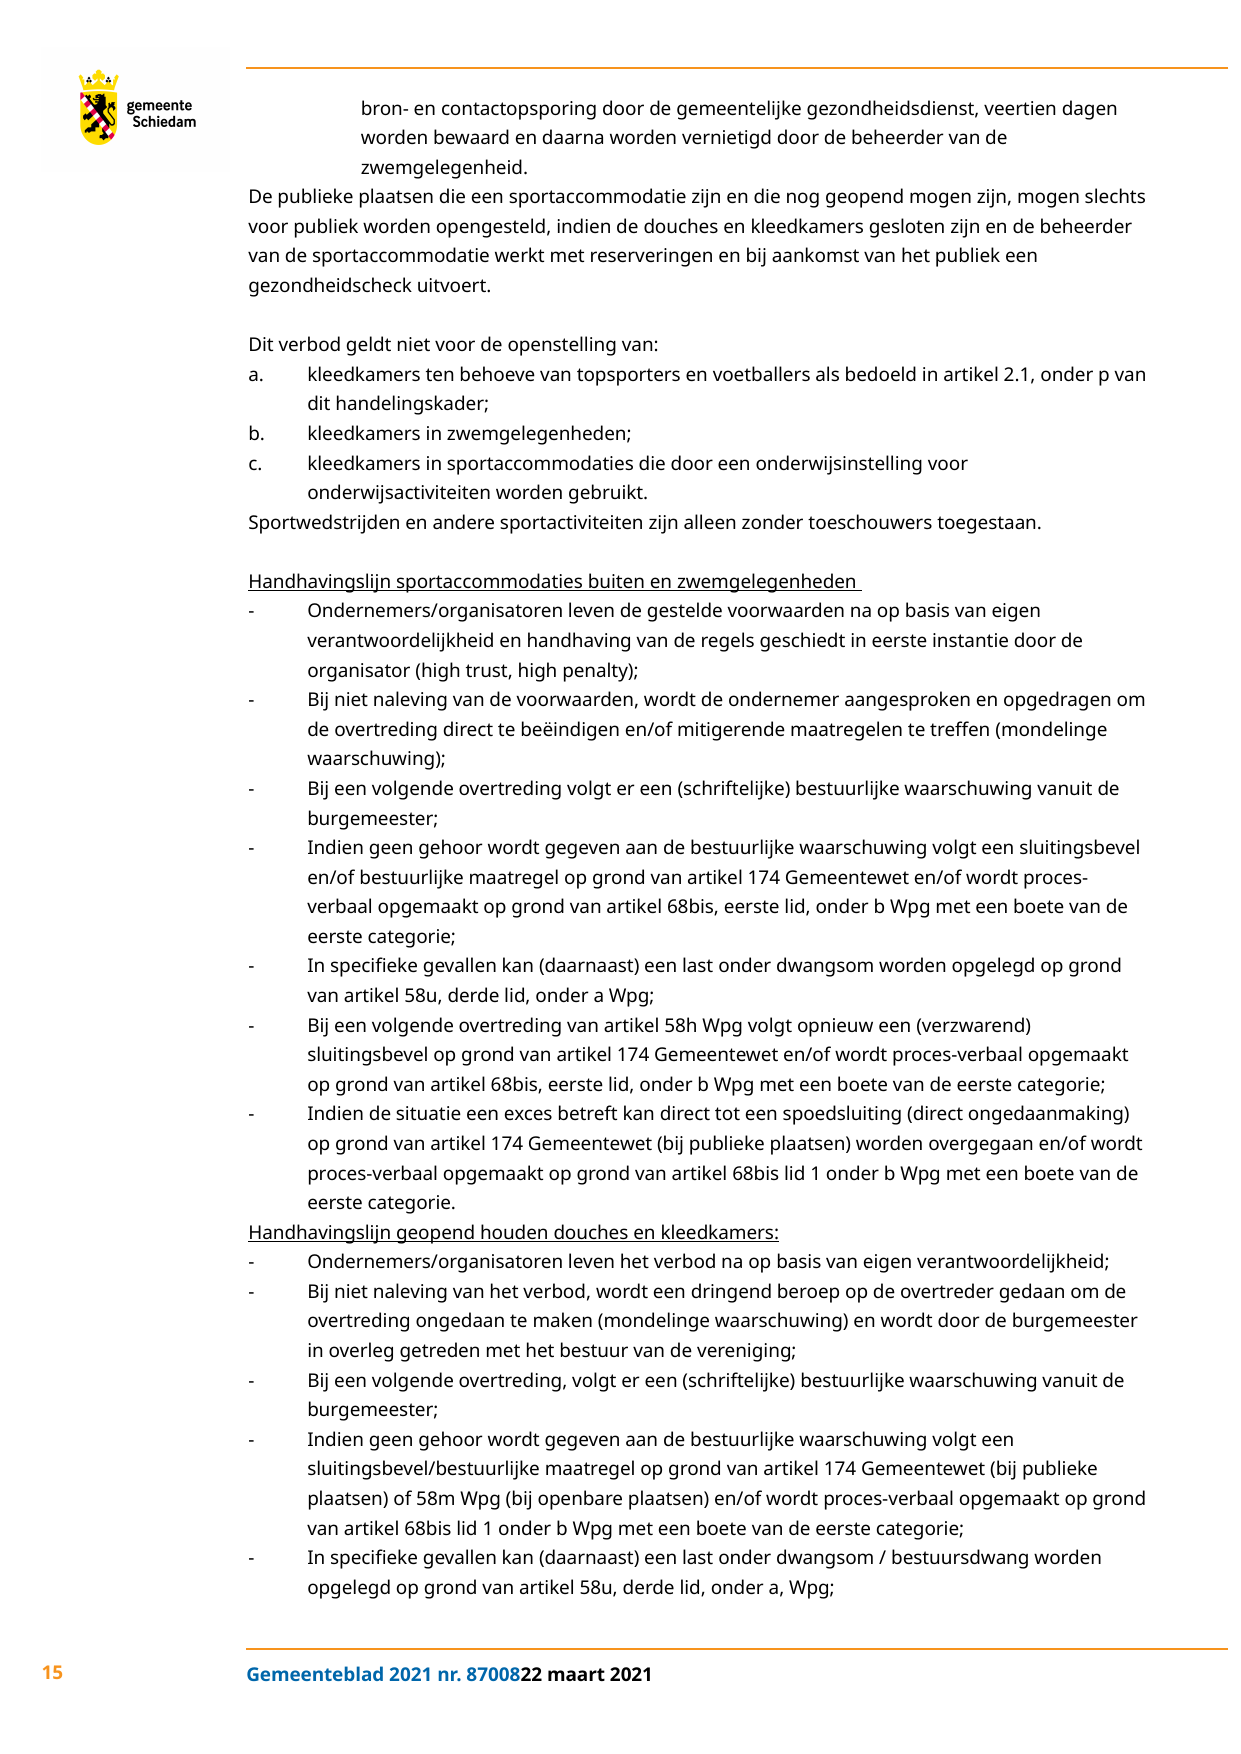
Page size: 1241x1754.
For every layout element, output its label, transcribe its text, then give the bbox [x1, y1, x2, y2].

list In specifieke gevallen kan (daarnaast) een last onder dwangsom / bestuursdwang worden opgelegd op grond van artikel 58u, derde lid, onder a, Wpg; [248, 1544, 1152, 1600]
list Indien de situatie een exces betreft kan direct tot een spoedsluiting (direct ongedaanmaking) op grond van artikel 174 Gemeentewet (bij publieke plaatsen) worden overgegaan en/of wordt proces-verbaal opgemaakt op grond van artikel 68bis lid 1 onder b Wpg met een boete van de eerste categorie. [248, 1101, 1152, 1215]
list Bij niet naleving van het verbod, wordt een dringend beroep op de overtreder gedaan om de overtreding ongedaan te maken (mondelinge waarschuwing) en wordt door de burgemeester in overleg getreden met het bestuur van de vereniging; [248, 1278, 1152, 1363]
picture [41, 47, 231, 172]
list kleedkamers in zwemgelegenheden; [248, 420, 1152, 446]
text De publieke plaatsen die een sportaccommodatie zijn en die nog geopend mogen zijn, mogen slechts voor publiek worden opengesteld, indien de douches en kleedkamers gesloten zijn en de beheerder van de sportaccommodatie werkt met reserveringen en bij aankomst van het publiek een gezondheidscheck uitvoert. [248, 183, 1152, 298]
list Bij niet naleving van de voorwaarden, wordt de ondernemer aangesproken en opgedragen om de overtreding direct te beëindigen en/of mitigerende maatregelen te treffen (mondelinge waarschuwing); [248, 686, 1152, 771]
list Indien geen gehoor wordt gegeven aan de bestuurlijke waarschuwing volgt een sluitingsbevel/bestuurlijke maatregel op grond van artikel 174 Gemeentewet (bij publieke plaatsen) of 58m Wpg (bij openbare plaatsen) en/of wordt proces-verbaal opgemaakt op grond van artikel 68bis lid 1 onder b Wpg met een boete van de eerste categorie; [248, 1426, 1152, 1541]
list Bij een volgende overtreding van artikel 58h Wpg volgt opnieuw een (verzwarend) sluitingsbevel op grond van artikel 174 Gemeentewet en/of wordt proces-verbaal opgemaakt op grond van artikel 68bis, eerste lid, onder b Wpg met een boete van de eerste categorie; [248, 1012, 1152, 1097]
list Bij een volgende overtreding, volgt er een (schriftelijke) bestuurlijke waarschuwing vanuit de burgemeester; [248, 1367, 1152, 1422]
list bron- en contactopsporing door de gemeentelijke gezondheidsdienst, veertien dagen worden bewaard en daarna worden vernietigd door de beheerder van de zwemgelegenheid. [323, 95, 1152, 180]
list kleedkamers ten behoeve van topsporters en voetballers als bedoeld in artikel 2.1, onder p van dit handelingskader; [248, 361, 1152, 416]
text Sportwedstrijden en andere sportactiviteiten zijn alleen zonder toeschouwers toegestaan. [248, 509, 1152, 535]
list In specifieke gevallen kan (daarnaast) een last onder dwangsom worden opgelegd op grond van artikel 58u, derde lid, onder a Wpg; [248, 953, 1152, 1008]
list Ondernemers/organisatoren leven het verbod na op basis van eigen verantwoordelijkheid; [248, 1248, 1152, 1274]
list Ondernemers/organisatoren leven de gestelde voorwaarden na op basis van eigen verantwoordelijkheid en handhaving van de regels geschiedt in eerste instantie door de organisator (high trust, high penalty); [248, 598, 1152, 683]
list Indien geen gehoor wordt gegeven aan de bestuurlijke waarschuwing volgt een sluitingsbevel en/of bestuurlijke maatregel op grond van artikel 174 Gemeentewet en/of wordt proces-verbaal opgemaakt op grond van artikel 68bis, eerste lid, onder b Wpg met een boete van de eerste categorie; [248, 834, 1152, 949]
text Handhavingslijn sportaccommodaties buiten en zwemgelegenheden [248, 568, 1152, 594]
text Dit verbod geldt niet voor de openstelling van: [248, 331, 1152, 357]
list kleedkamers in sportaccommodaties die door een onderwijsinstelling voor onderwijsactiviteiten worden gebruikt. [248, 450, 1152, 505]
text Handhavingslijn geopend houden douches en kleedkamers: [248, 1219, 1152, 1245]
list Bij een volgende overtreding volgt er een (schriftelijke) bestuurlijke waarschuwing vanuit de burgemeester; [248, 775, 1152, 831]
